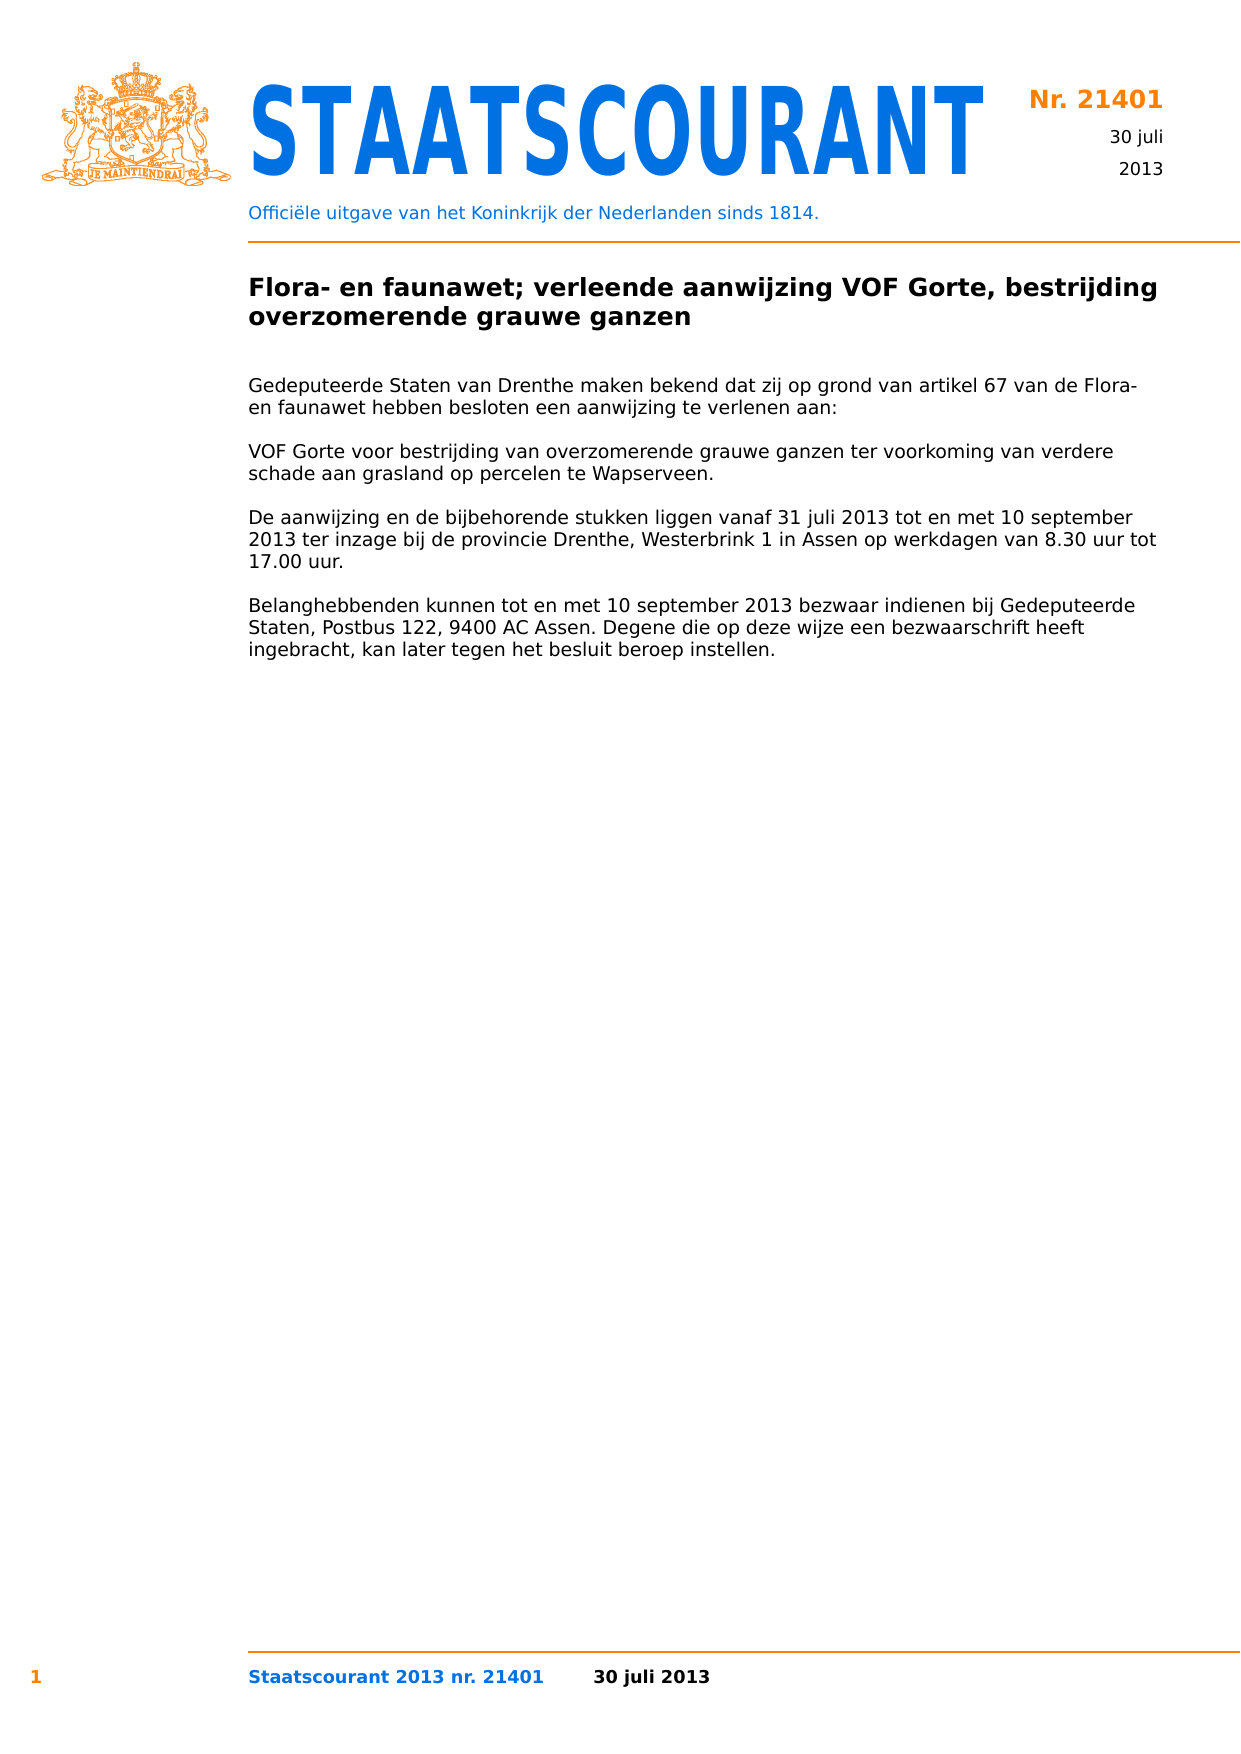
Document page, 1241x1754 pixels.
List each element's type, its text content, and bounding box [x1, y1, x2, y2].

table_header STAATSCOURANT [248, 62, 998, 203]
table_cell Officiële uitgave van het Koninkrijk der Nederlanden sinds 1814. [248, 203, 1240, 241]
text De aanwijzing en de bijbehorende stukken liggen vanaf 31 juli 2013 tot en met 10 september 2013 ter inzage bij de provincie Drenthe, Westerbrink 1 in Assen op werkdagen van 8.30 uur tot 17.00 uur. [248, 507, 1163, 573]
table_cell 2013 [998, 153, 1240, 203]
subtitle Flora- en faunawet; verleende aanwijzing VOF Gorte, bestrijding overzomerende grauwe ganzen [248, 273, 1163, 331]
table_cell 30 juli [998, 121, 1240, 153]
table_header [25, 62, 248, 241]
text VOF Gorte voor bestrijding van overzomerende grauwe ganzen ter voorkoming van verdere schade aan grasland op percelen te Wapserveen. [248, 441, 1163, 485]
table_header Nr. 21401 [998, 62, 1240, 121]
picture [41, 62, 231, 186]
text Belanghebbenden kunnen tot en met 10 september 2013 bezwaar indienen bij Gedeputeerde Staten, Postbus 122, 9400 AC Assen. Degene die op deze wijze een bezwaarschrift heeft ingebracht, kan later tegen het besluit beroep instellen. [248, 594, 1163, 661]
text Gedeputeerde Staten van Drenthe maken bekend dat zij op grond van artikel 67 van de Flora- en faunawet hebben besloten een aanwijzing te verlenen aan: [248, 375, 1163, 419]
